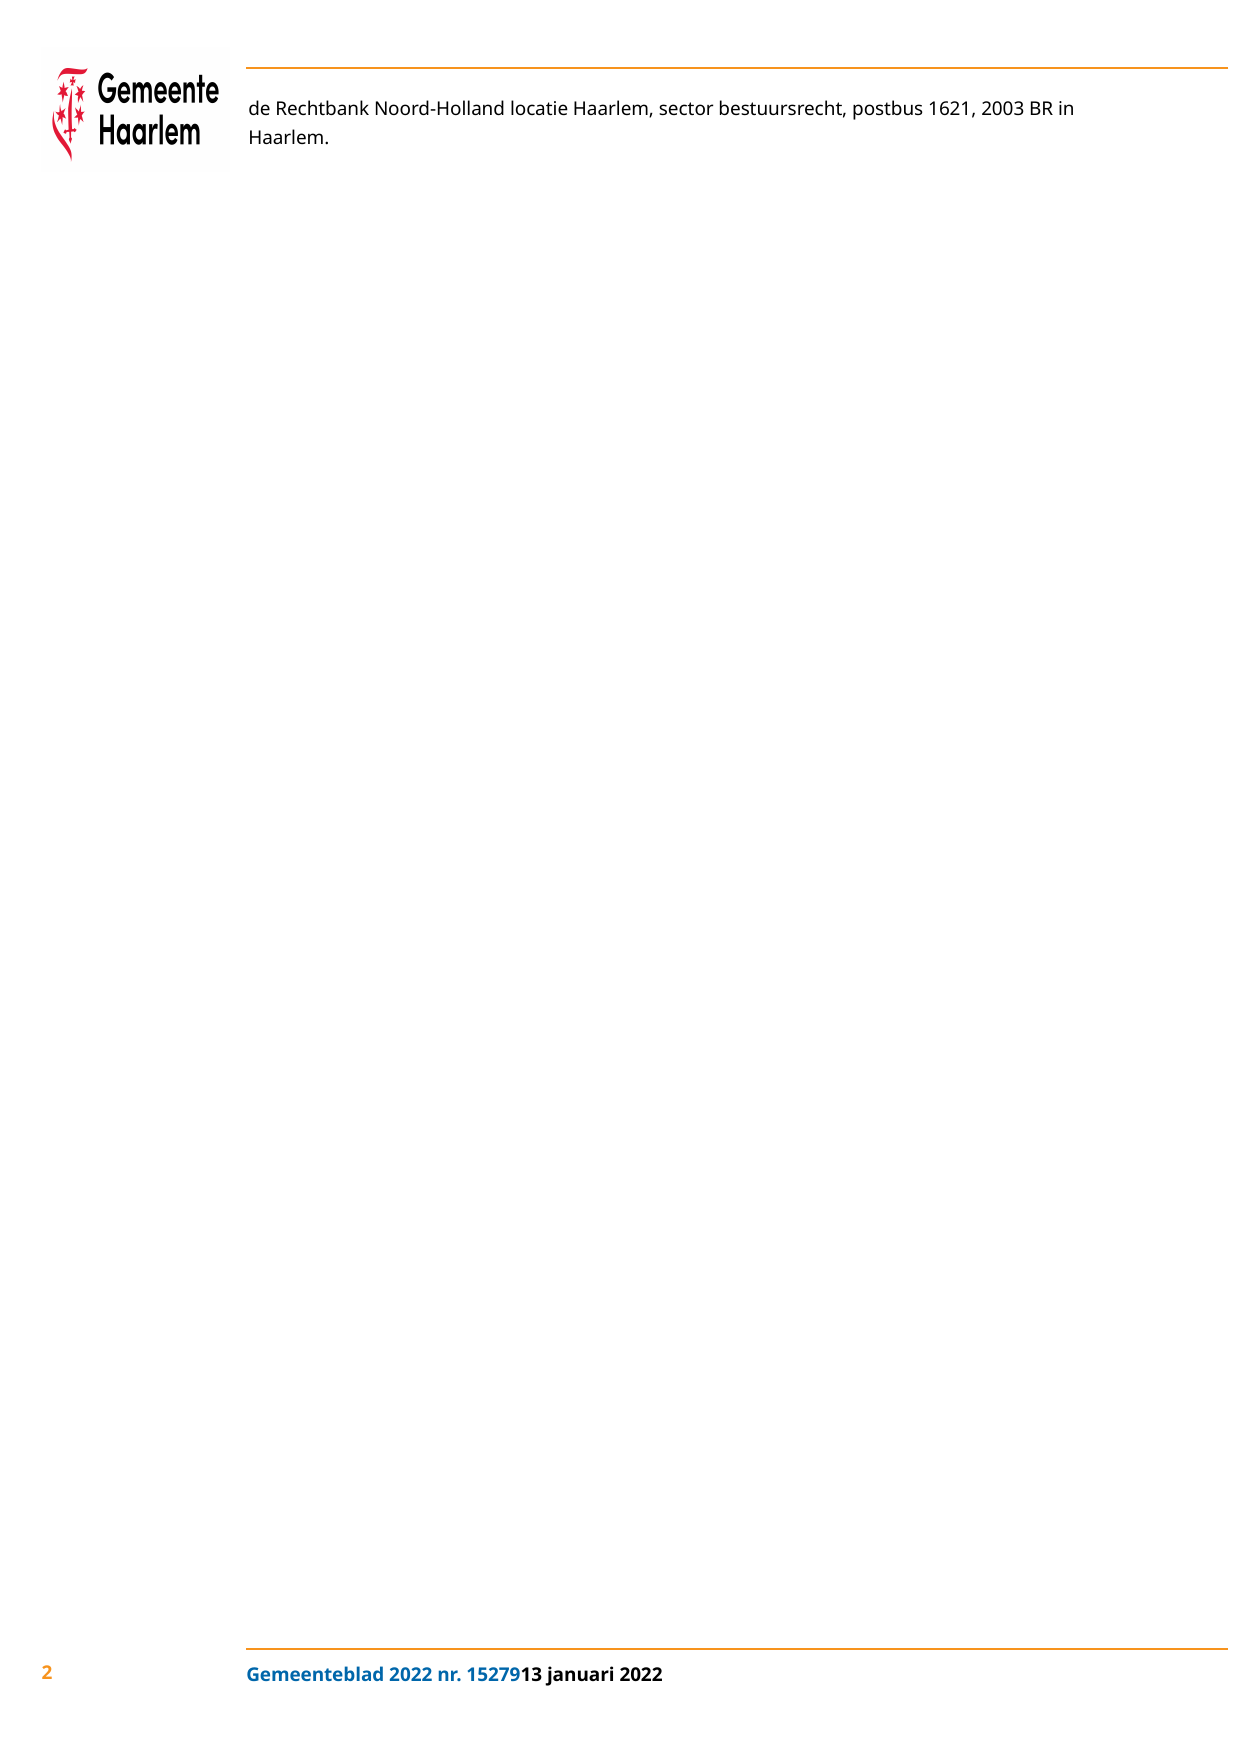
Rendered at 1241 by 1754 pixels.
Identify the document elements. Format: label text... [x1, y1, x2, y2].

text de Rechtbank Noord-Holland locatie Haarlem, sector bestuursrecht, postbus 1621, 2003 BR in Haarlem. [248, 95, 1152, 150]
picture [41, 47, 231, 172]
